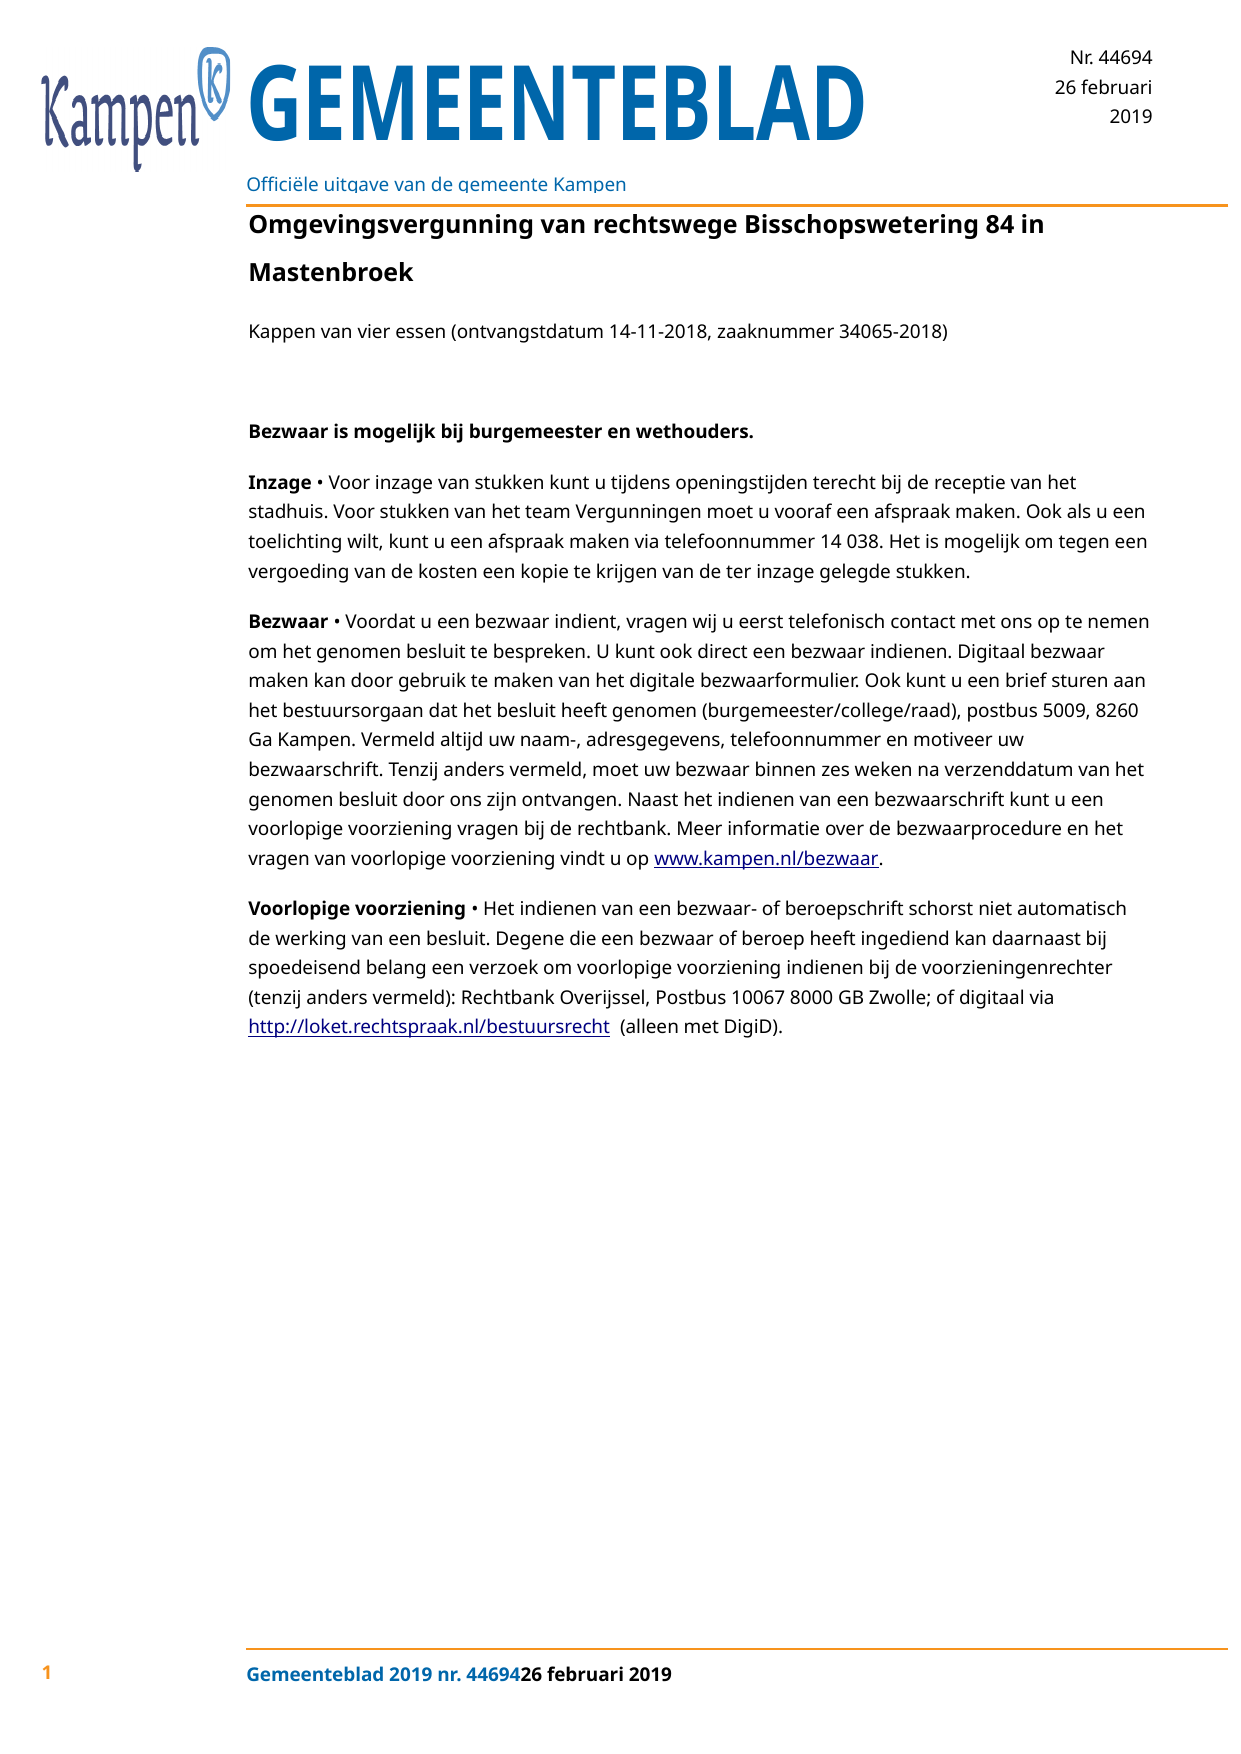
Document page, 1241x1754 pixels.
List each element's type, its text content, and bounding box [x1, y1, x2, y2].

text Voorlopige voorziening • Het indienen van een bezwaar- of beroepschrift schorst niet automatisch de werking van een besluit. Degene die een bezwaar of beroep heeft ingediend kan daarnaast bij spoedeisend belang een verzoek om voorlopige voorziening indienen bij de voorzieningenrechter (tenzij anders vermeld): Rechtbank Overijssel, Postbus 10067 8000 GB Zwolle; of digitaal via http://loket.rechtspraak.nl/bestuursrecht (alleen met DigiD). [248, 895, 1152, 1039]
text Bezwaar • Voordat u een bezwaar indient, vragen wij u eerst telefonisch contact met ons op te nemen om het genomen besluit te bespreken. U kunt ook direct een bezwaar indienen. Digitaal bezwaar maken kan door gebruik te maken van het digitale bezwaarformulier. Ook kunt u een brief sturen aan het bestuursorgaan dat het besluit heeft genomen (burgemeester/college/raad), postbus 5009, 8260 Ga Kampen. Vermeld altijd uw naam-, adresgegevens, telefoonnummer en motiveer uw bezwaarschrift. Tenzij anders vermeld, moet uw bezwaar binnen zes weken na verzenddatum van het genomen besluit door ons zijn ontvangen. Naast het indienen van een bezwaarschrift kunt u een voorlopige voorziening vragen bij de rechtbank. Meer informatie over de bezwaarprocedure en het vragen van voorlopige voorziening vindt u op www.kampen.nl/bezwaar. [248, 608, 1152, 871]
text Inzage • Voor inzage van stukken kunt u tijdens openingstijden terecht bij de receptie van het stadhuis. Voor stukken van het team Vergunningen moet u vooraf een afspraak maken. Ook als u een toelichting wilt, kunt u een afspraak maken via telefoonnummer 14 038. Het is mogelijk om tegen een vergoeding van de kosten een kopie te krijgen van de ter inzage gelegde stukken. [248, 469, 1152, 584]
picture [41, 47, 231, 172]
text Bezwaar is mogelijk bij burgemeester en wethouders. [248, 419, 1152, 444]
text Kappen van vier essen (ontvangstdatum 14-11-2018, zaaknummer 34065-2018) [248, 318, 1152, 344]
text Omgevingsvergunning van rechtswege Bisschopswetering 84 in Mastenbroek [248, 207, 1152, 288]
